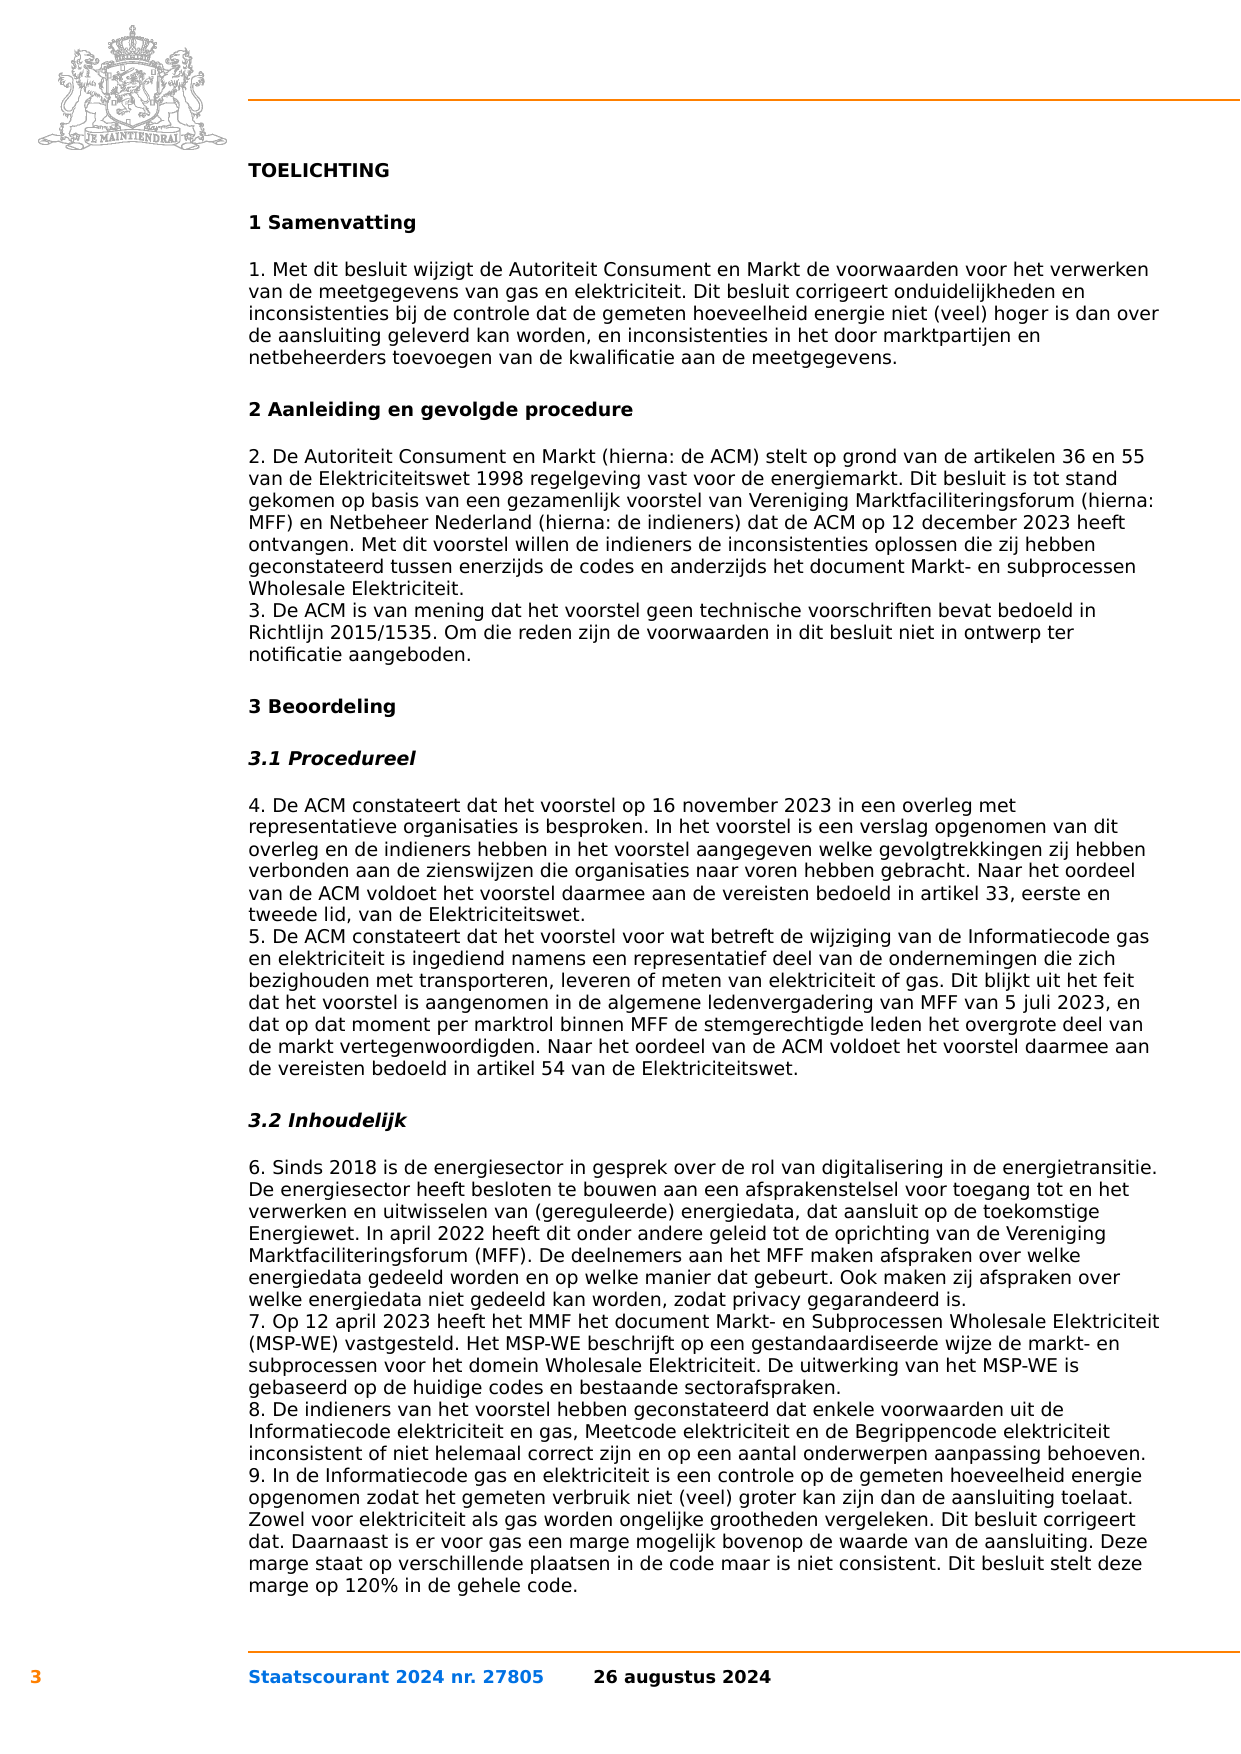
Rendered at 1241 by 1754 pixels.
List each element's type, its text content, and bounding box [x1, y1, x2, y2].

text 5. De ACM constateert dat het voorstel voor wat betreft de wijziging van de Informatiecode gas en elektriciteit is ingediend namens een representatief deel van de ondernemingen die zich bezighouden met transporteren, leveren of meten van elektriciteit of gas. Dit blijkt uit het feit dat het voorstel is aangenomen in de algemene ledenvergadering van MFF van 5 juli 2023, en dat op dat moment per marktrol binnen MFF de stemgerechtigde leden het overgrote deel van de markt vertegenwoordigden. Naar het oordeel van de ACM voldoet het voorstel daarmee aan de vereisten bedoeld in artikel 54 van de Elektriciteitswet. [248, 926, 1163, 1080]
subtitle 1 Samenvatting [248, 212, 1163, 234]
picture [38, 25, 227, 150]
subtitle 3 Beoordeling [248, 696, 1163, 717]
text 6. Sinds 2018 is de energiesector in gesprek over de rol van digitalisering in de energietransitie. De energiesector heeft besloten te bouwen aan een afsprakenstelsel voor toegang tot en het verwerken en uitwisselen van (gereguleerde) energiedata, dat aansluit op de toekomstige Energiewet. In april 2022 heeft dit onder andere geleid tot de oprichting van de Vereniging Marktfaciliteringsforum (MFF). De deelnemers aan het MFF maken afspraken over welke energiedata gedeeld worden en op welke manier dat gebeurt. Ook maken zij afspraken over welke energiedata niet gedeeld kan worden, zodat privacy gegarandeerd is. [248, 1157, 1163, 1311]
text 4. De ACM constateert dat het voorstel op 16 november 2023 in een overleg met representatieve organisaties is besproken. In het voorstel is een verslag opgenomen van dit overleg en de indieners hebben in het voorstel aangegeven welke gevolgtrekkingen zij hebben verbonden aan de zienswijzen die organisaties naar voren hebben gebracht. Naar het oordeel van de ACM voldoet het voorstel daarmee aan de vereisten bedoeld in artikel 33, eerste en tweede lid, van de Elektriciteitswet. [248, 794, 1163, 926]
text 8. De indieners van het voorstel hebben geconstateerd dat enkele voorwaarden uit de Informatiecode elektriciteit en gas, Meetcode elektriciteit en de Begrippencode elektriciteit inconsistent of niet helemaal correct zijn en op een aantal onderwerpen aanpassing behoeven. [248, 1399, 1163, 1465]
subtitle 3.1 Procedureel [248, 747, 1163, 769]
subtitle 3.2 Inhoudelijk [248, 1110, 1163, 1132]
subtitle 2 Aanleiding en gevolgde procedure [248, 399, 1163, 421]
text 2. De Autoriteit Consument en Markt (hierna: de ACM) stelt op grond van de artikelen 36 en 55 van de Elektriciteitswet 1998 regelgeving vast voor de energiemarkt. Dit besluit is tot stand gekomen op basis van een gezamenlijk voorstel van Vereniging Marktfaciliteringsforum (hierna: MFF) en Netbeheer Nederland (hierna: de indieners) dat de ACM op 12 december 2023 heeft ontvangen. Met dit voorstel willen de indieners de inconsistenties oplossen die zij hebben geconstateerd tussen enerzijds de codes en anderzijds het document Markt- en subprocessen Wholesale Elektriciteit. [248, 446, 1163, 599]
text 9. In de Informatiecode gas en elektriciteit is een controle op de gemeten hoeveelheid energie opgenomen zodat het gemeten verbruik niet (veel) groter kan zijn dan de aansluiting toelaat. Zowel voor elektriciteit als gas worden ongelijke grootheden vergeleken. Dit besluit corrigeert dat. Daarnaast is er voor gas een marge mogelijk bovenop de waarde van de aansluiting. Deze marge staat op verschillende plaatsen in de code maar is niet consistent. Dit besluit stelt deze marge op 120% in de gehele code. [248, 1465, 1163, 1597]
text 7. Op 12 april 2023 heeft het MMF het document Markt- en Subprocessen Wholesale Elektriciteit (MSP-WE) vastgesteld. Het MSP-WE beschrijft op een gestandaardiseerde wijze de markt- en subprocessen voor het domein Wholesale Elektriciteit. De uitwerking van het MSP-WE is gebaseerd op de huidige codes en bestaande sectorafspraken. [248, 1311, 1163, 1399]
text 3. De ACM is van mening dat het voorstel geen technische voorschriften bevat bedoeld in Richtlijn 2015/1535. Om die reden zijn de voorwaarden in dit besluit niet in ontwerp ter notificatie aangeboden. [248, 599, 1163, 666]
subtitle TOELICHTING [248, 160, 1163, 182]
text 1. Met dit besluit wijzigt de Autoriteit Consument en Markt de voorwaarden voor het verwerken van de meetgegevens van gas en elektriciteit. Dit besluit corrigeert onduidelijkheden en inconsistenties bij de controle dat de gemeten hoeveelheid energie niet (veel) hoger is dan over de aansluiting geleverd kan worden, en inconsistenties in het door marktpartijen en netbeheerders toevoegen van de kwalificatie aan de meetgegevens. [248, 259, 1163, 369]
